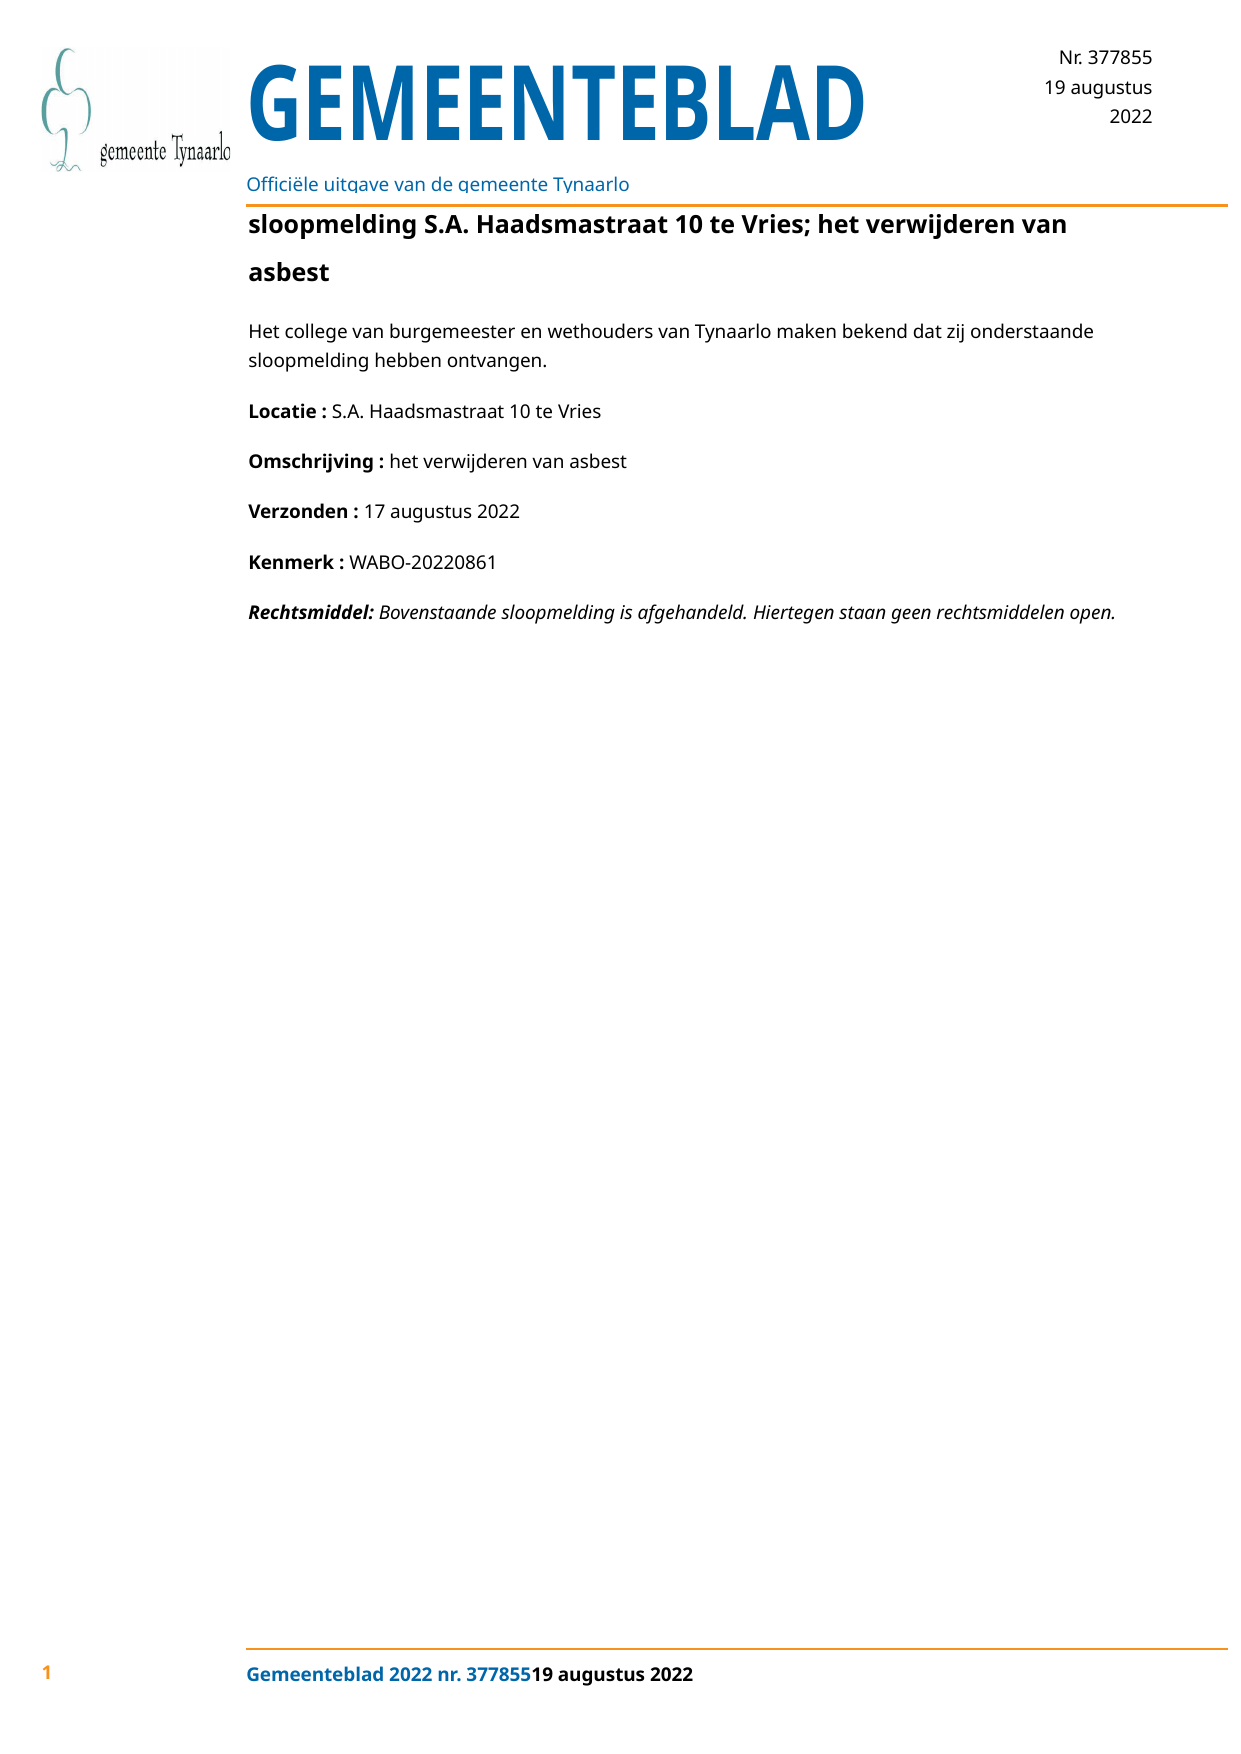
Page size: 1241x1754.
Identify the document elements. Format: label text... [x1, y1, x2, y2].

text Verzonden : 17 augustus 2022 [248, 499, 1152, 524]
text Het college van burgemeester en wethouders van Tynaarlo maken bekend dat zij onderstaande sloopmelding hebben ontvangen. [248, 318, 1152, 373]
text sloopmelding S.A. Haadsmastraat 10 te Vries; het verwijderen van asbest [248, 207, 1152, 288]
text Omschrijving : het verwijderen van asbest [248, 448, 1152, 474]
picture [41, 47, 231, 172]
text Kenmerk : WABO-20220861 [248, 549, 1152, 575]
text Locatie : S.A. Haadsmastraat 10 te Vries [248, 398, 1152, 424]
text Rechtsmiddel: Bovenstaande sloopmelding is afgehandeld. Hiertegen staan geen rechtsmiddelen open. [248, 599, 1152, 625]
